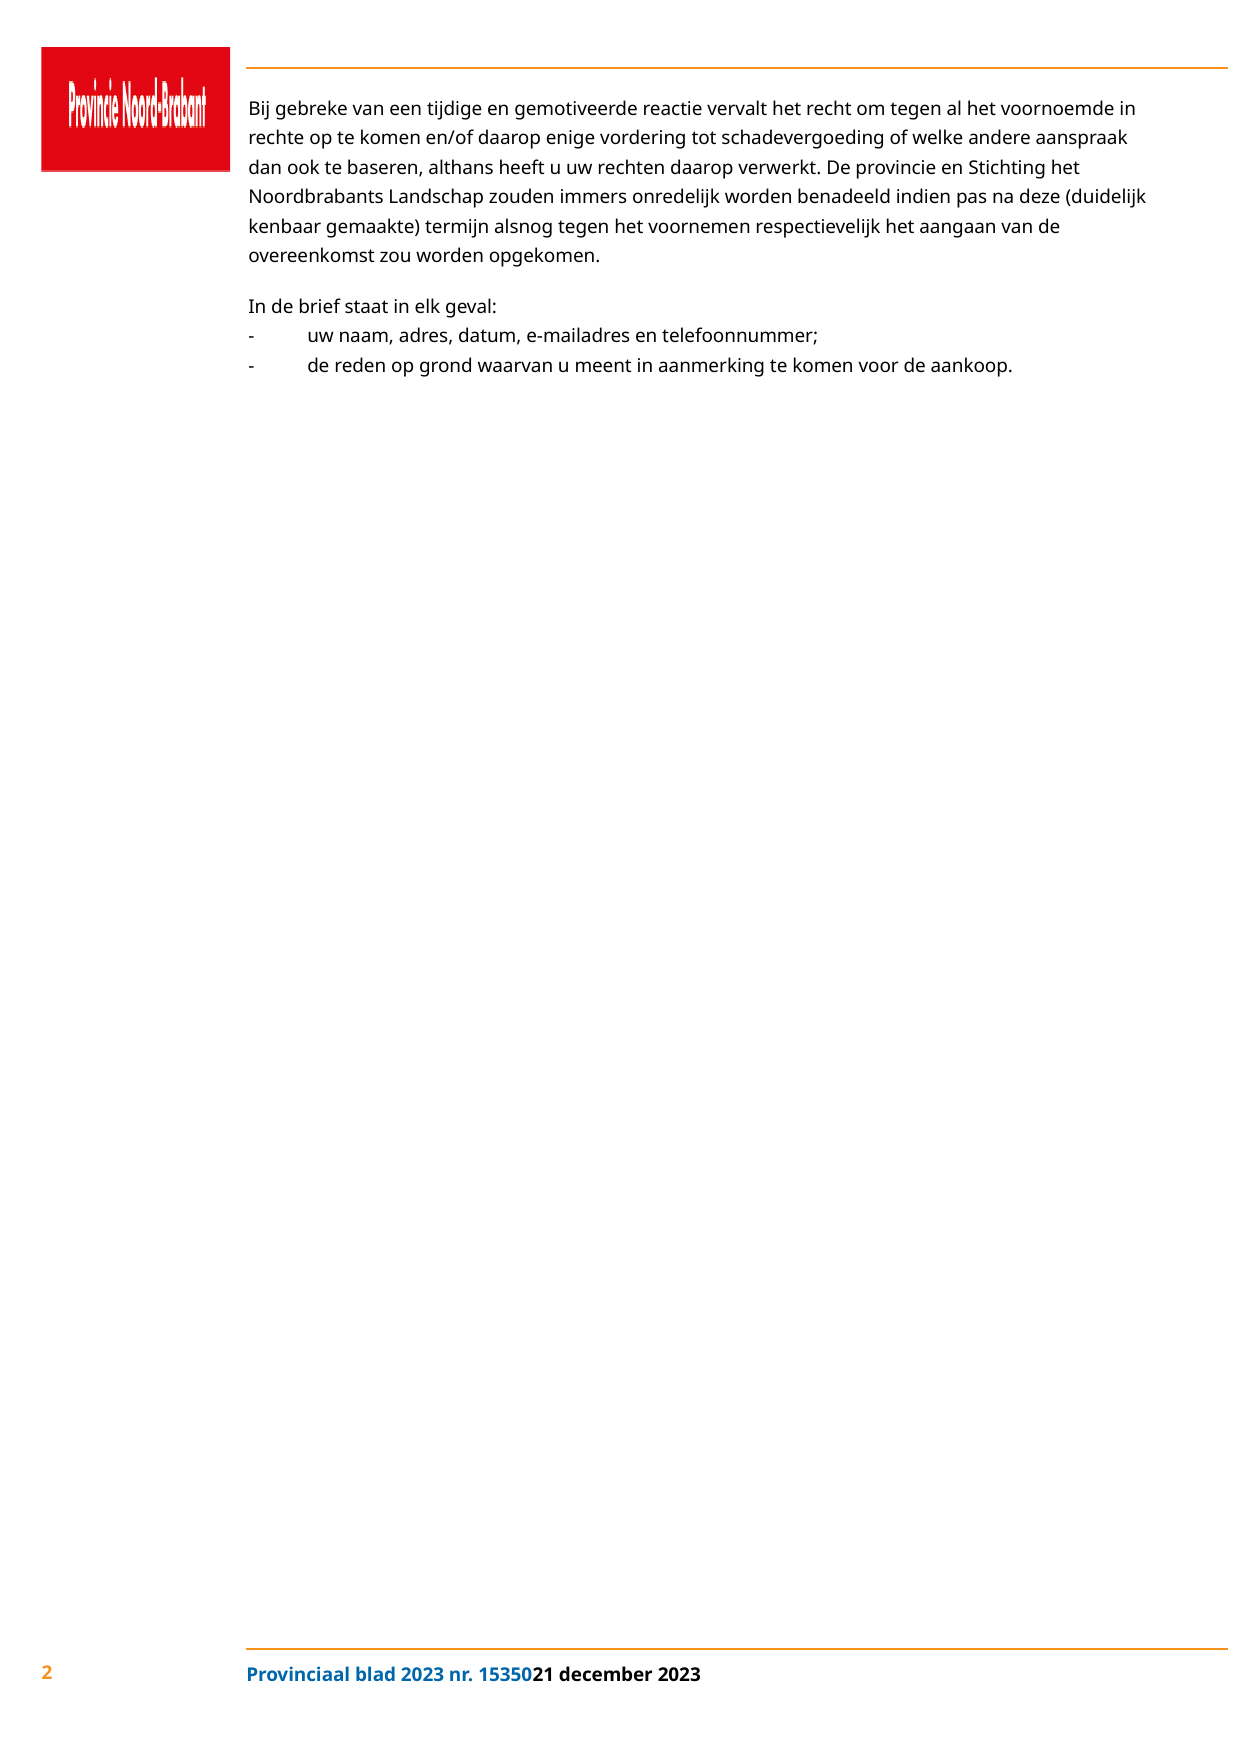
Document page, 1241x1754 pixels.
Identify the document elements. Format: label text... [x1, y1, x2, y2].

text Bij gebreke van een tijdige en gemotiveerde reactie vervalt het recht om tegen al het voornoemde in rechte op te komen en/of daarop enige vordering tot schadevergoeding of welke andere aanspraak dan ook te baseren, althans heeft u uw rechten daarop verwerkt. De provincie en Stichting het Noordbrabants Landschap zouden immers onredelijk worden benadeeld indien pas na deze (duidelijk kenbaar gemaakte) termijn alsnog tegen het voornemen respectievelijk het aangaan van de overeenkomst zou worden opgekomen. [248, 95, 1152, 268]
list uw naam, adres, datum, e-mailadres en telefoonnummer; [248, 323, 1152, 348]
list de reden op grond waarvan u meent in aanmerking te komen voor de aankoop. [248, 352, 1152, 378]
picture [41, 47, 231, 172]
text In de brief staat in elk geval: [248, 293, 1152, 319]
